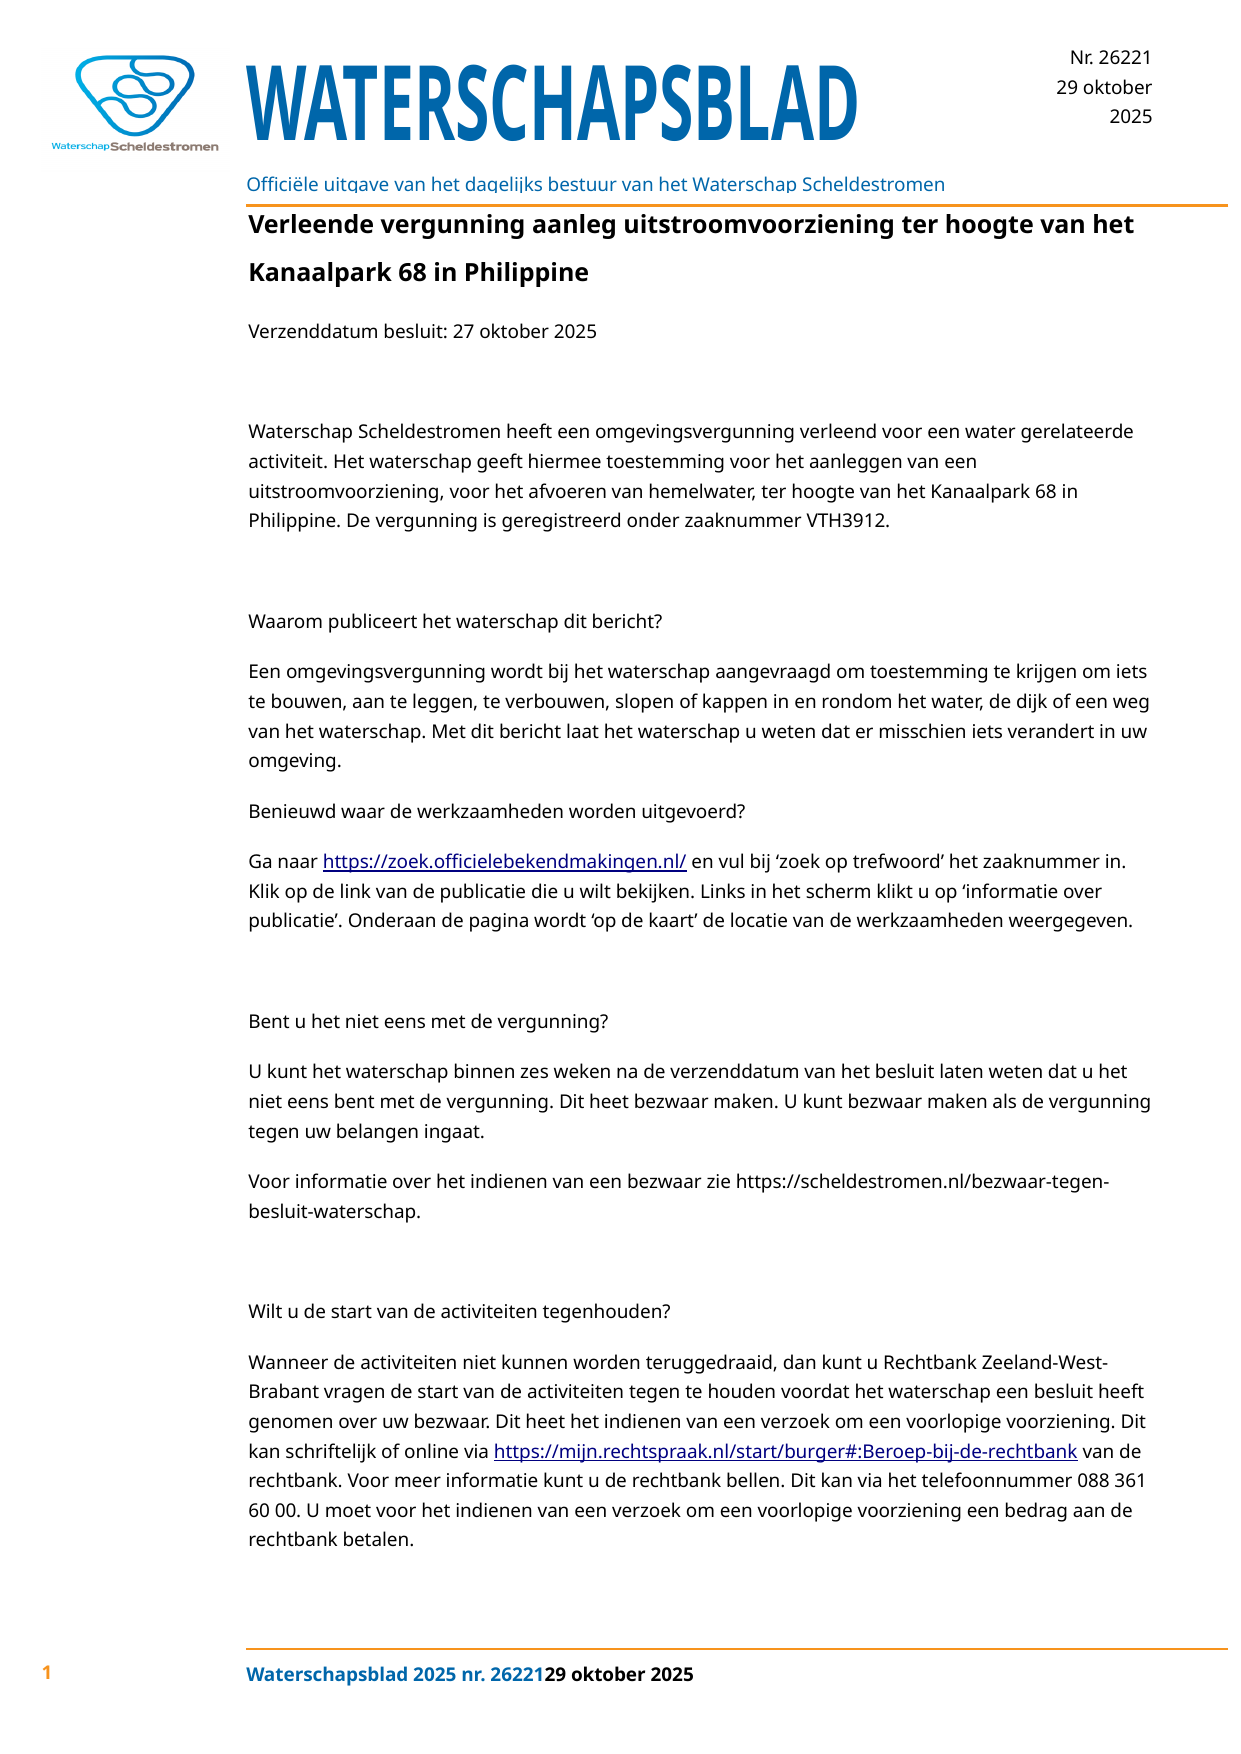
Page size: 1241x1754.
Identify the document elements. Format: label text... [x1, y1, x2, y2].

text Bent u het niet eens met de vergunning? [248, 1008, 1152, 1034]
text Waterschap Scheldestromen heeft een omgevingsvergunning verleend voor een water gerelateerde activiteit. Het waterschap geeft hiermee toestemming voor het aanleggen van een uitstroomvoorziening, voor het afvoeren van hemelwater, ter hoogte van het Kanaalpark 68 in Philippine. De vergunning is geregistreerd onder zaaknummer VTH3912. [248, 419, 1152, 533]
text Waarom publiceert het waterschap dit bericht? [248, 608, 1152, 634]
text U kunt het waterschap binnen zes weken na de verzenddatum van het besluit laten weten dat u het niet eens bent met de vergunning. Dit heet bezwaar maken. U kunt bezwaar maken als de vergunning tegen uw belangen ingaat. [248, 1059, 1152, 1144]
text Wanneer de activiteiten niet kunnen worden teruggedraaid, dan kunt u Rechtbank Zeeland-West-Brabant vragen de start van de activiteiten tegen te houden voordat het waterschap een besluit heeft genomen over uw bezwaar. Dit heet het indienen van een verzoek om een voorlopige voorziening. Dit kan schriftelijk of online via https://mijn.rechtspraak.nl/start/burger#:Beroep-bij-de-rechtbank van de rechtbank. Voor meer informatie kunt u de rechtbank bellen. Dit kan via het telefoonnummer 088 361 60 00. U moet voor het indienen van een verzoek om een voorlopige voorziening een bedrag aan de rechtbank betalen. [248, 1349, 1152, 1552]
text Een omgevingsvergunning wordt bij het waterschap aangevraagd om toestemming te krijgen om iets te bouwen, aan te leggen, te verbouwen, slopen of kappen in en rondom het water, de dijk of een weg van het waterschap. Met dit bericht laat het waterschap u weten dat er misschien iets verandert in uw omgeving. [248, 659, 1152, 773]
picture [41, 47, 231, 172]
text Ga naar https://zoek.officielebekendmakingen.nl/ en vul bij ‘zoek op trefwoord’ het zaaknummer in. Klik op de link van de publicatie die u wilt bekijken. Links in het scherm klikt u op ‘informatie over publicatie’. Onderaan de pagina wordt ‘op de kaart’ de locatie van de werkzaamheden weergegeven. [248, 848, 1152, 933]
text Verzenddatum besluit: 27 oktober 2025 [248, 318, 1152, 344]
text Wilt u de start van de activiteiten tegenhouden? [248, 1299, 1152, 1324]
text Verleende vergunning aanleg uitstroomvoorziening ter hoogte van het Kanaalpark 68 in Philippine [248, 207, 1152, 288]
text Benieuwd waar de werkzaamheden worden uitgevoerd? [248, 798, 1152, 824]
text Voor informatie over het indienen van een bezwaar zie https://scheldestromen.nl/bezwaar-tegen-besluit-waterschap. [248, 1168, 1152, 1224]
